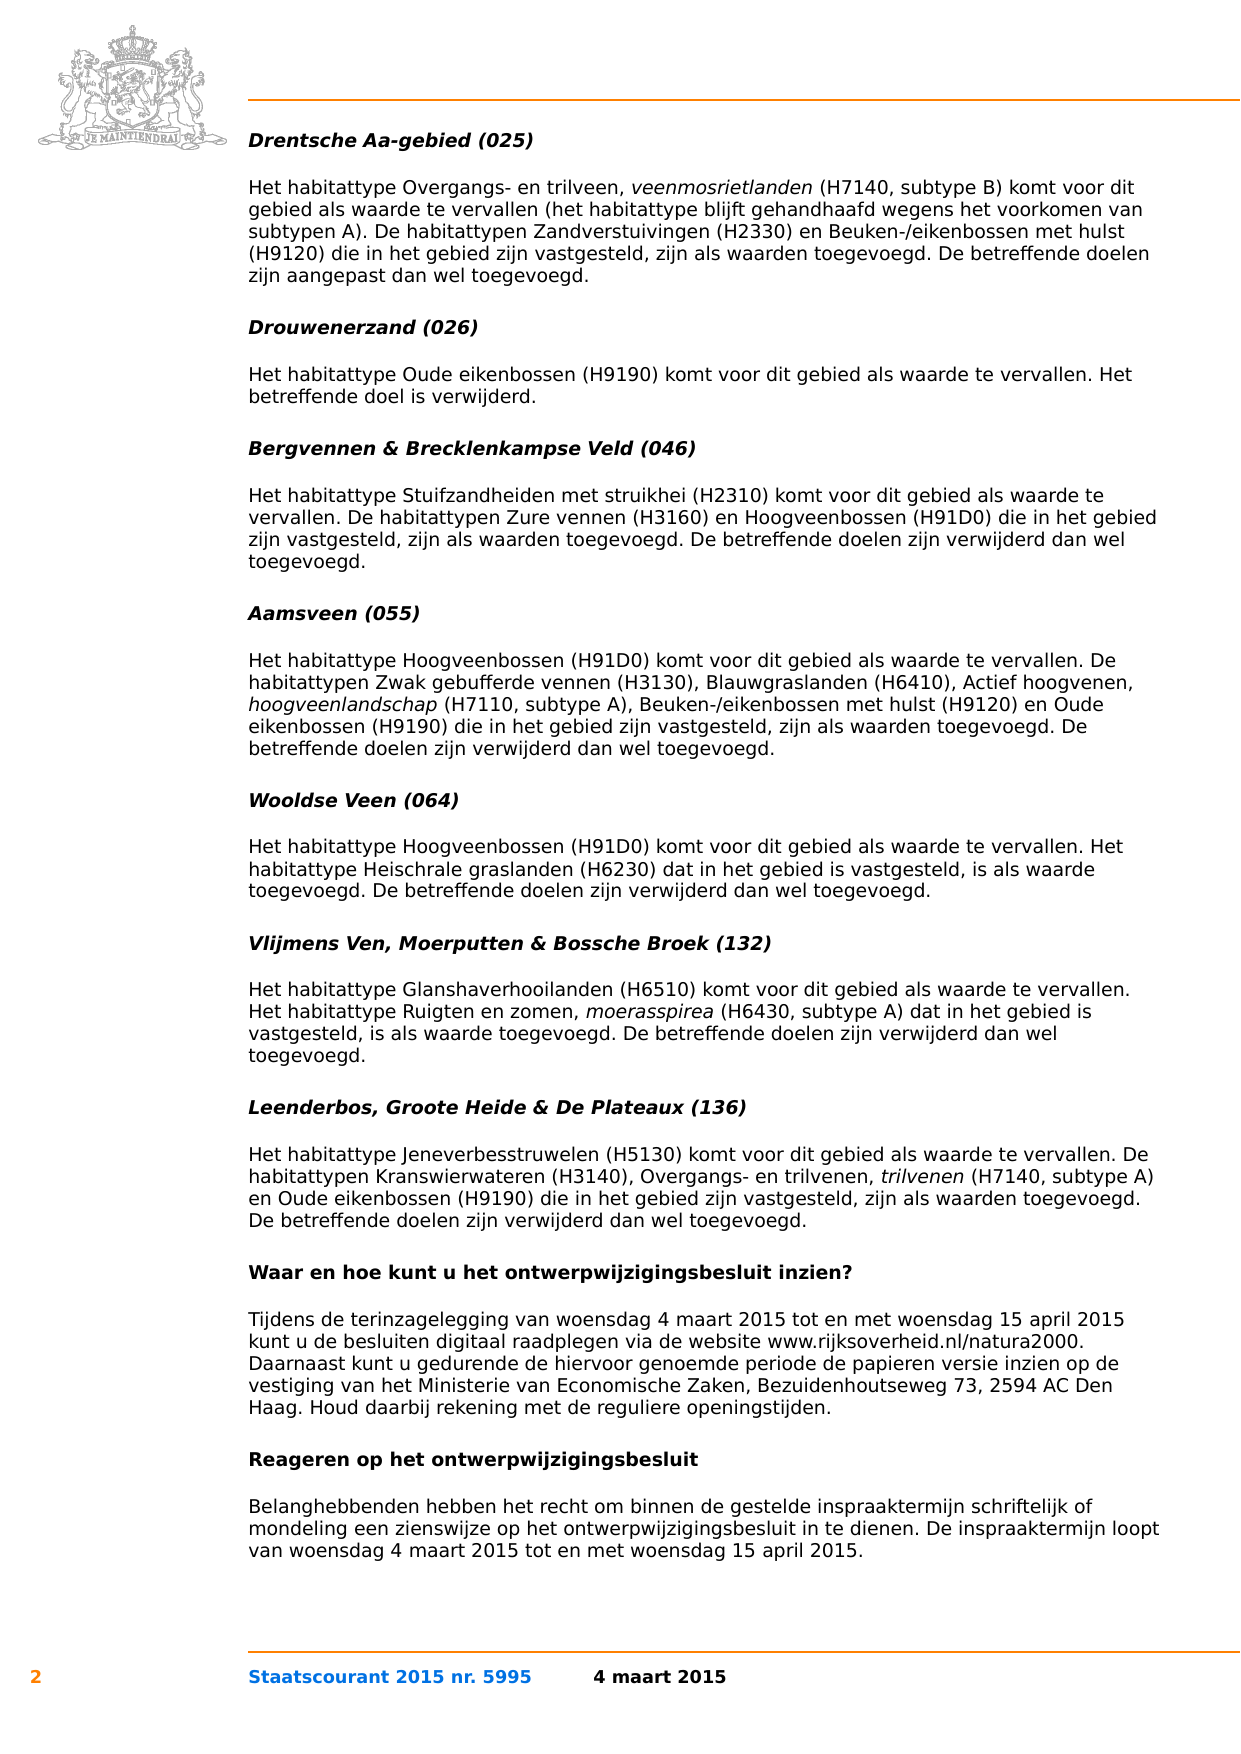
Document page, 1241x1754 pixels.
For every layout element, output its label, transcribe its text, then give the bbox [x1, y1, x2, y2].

subtitle Bergvennen & Brecklenkampse Veld (046) [248, 438, 1163, 460]
text Het habitattype Stuifzandheiden met struikhei (H2310) komt voor dit gebied als waarde te vervallen. De habitattypen Zure vennen (H3160) en Hoogveenbossen (H91D0) die in het gebied zijn vastgesteld, zijn als waarden toegevoegd. De betreffende doelen zijn verwijderd dan wel toegevoegd. [248, 485, 1163, 573]
subtitle Wooldse Veen (064) [248, 789, 1163, 811]
subtitle Vlijmens Ven, Moerputten & Bossche Broek (132) [248, 932, 1163, 954]
picture [38, 25, 227, 150]
subtitle Leenderbos, Groote Heide & De Plateaux (136) [248, 1097, 1163, 1119]
text Het habitattype Jeneverbesstruwelen (H5130) komt voor dit gebied als waarde te vervallen. De habitattypen Kranswierwateren (H3140), Overgangs- en trilvenen, trilvenen (H7140, subtype A) en Oude eikenbossen (H9190) die in het gebied zijn vastgesteld, zijn als waarden toegevoegd. De betreffende doelen zijn verwijderd dan wel toegevoegd. [248, 1144, 1163, 1232]
text Het habitattype Hoogveenbossen (H91D0) komt voor dit gebied als waarde te vervallen. Het habitattype Heischrale graslanden (H6230) dat in het gebied is vastgesteld, is als waarde toegevoegd. De betreffende doelen zijn verwijderd dan wel toegevoegd. [248, 836, 1163, 902]
text Het habitattype Oude eikenbossen (H9190) komt voor dit gebied als waarde te vervallen. Het betreffende doel is verwijderd. [248, 364, 1163, 408]
text Tijdens de terinzagelegging van woensdag 4 maart 2015 tot en met woensdag 15 april 2015 kunt u de besluiten digitaal raadplegen via de website www.rijksoverheid.nl/natura2000. Daarnaast kunt u gedurende de hiervoor genoemde periode de papieren versie inzien op de vestiging van het Ministerie van Economische Zaken, Bezuidenhoutseweg 73, 2594 AC Den Haag. Houd daarbij rekening met de reguliere openingstijden. [248, 1309, 1163, 1419]
subtitle Reageren op het ontwerpwijzigingsbesluit [248, 1449, 1163, 1471]
text Het habitattype Hoogveenbossen (H91D0) komt voor dit gebied als waarde te vervallen. De habitattypen Zwak gebufferde vennen (H3130), Blauwgraslanden (H6410), Actief hoogvenen, hoogveenlandschap (H7110, subtype A), Beuken-/eikenbossen met hulst (H9120) en Oude eikenbossen (H9190) die in het gebied zijn vastgesteld, zijn als waarden toegevoegd. De betreffende doelen zijn verwijderd dan wel toegevoegd. [248, 649, 1163, 759]
text Belanghebbenden hebben het recht om binnen de gestelde inspraaktermijn schriftelijk of mondeling een zienswijze op het ontwerpwijzigingsbesluit in te dienen. De inspraaktermijn loopt van woensdag 4 maart 2015 tot en met woensdag 15 april 2015. [248, 1496, 1163, 1562]
text Het habitattype Glanshaverhooilanden (H6510) komt voor dit gebied als waarde te vervallen. Het habitattype Ruigten en zomen, moerasspirea (H6430, subtype A) dat in het gebied is vastgesteld, is als waarde toegevoegd. De betreffende doelen zijn verwijderd dan wel toegevoegd. [248, 979, 1163, 1067]
subtitle Drentsche Aa-gebied (025) [248, 130, 1163, 152]
text Het habitattype Overgangs- en trilveen, veenmosrietlanden (H7140, subtype B) komt voor dit gebied als waarde te vervallen (het habitattype blijft gehandhaafd wegens het voorkomen van subtypen A). De habitattypen Zandverstuivingen (H2330) en Beuken-/eikenbossen met hulst (H9120) die in het gebied zijn vastgesteld, zijn als waarden toegevoegd. De betreffende doelen zijn aangepast dan wel toegevoegd. [248, 177, 1163, 287]
subtitle Aamsveen (055) [248, 603, 1163, 624]
subtitle Drouwenerzand (026) [248, 317, 1163, 339]
subtitle Waar en hoe kunt u het ontwerpwijzigingsbesluit inzien? [248, 1262, 1163, 1284]
